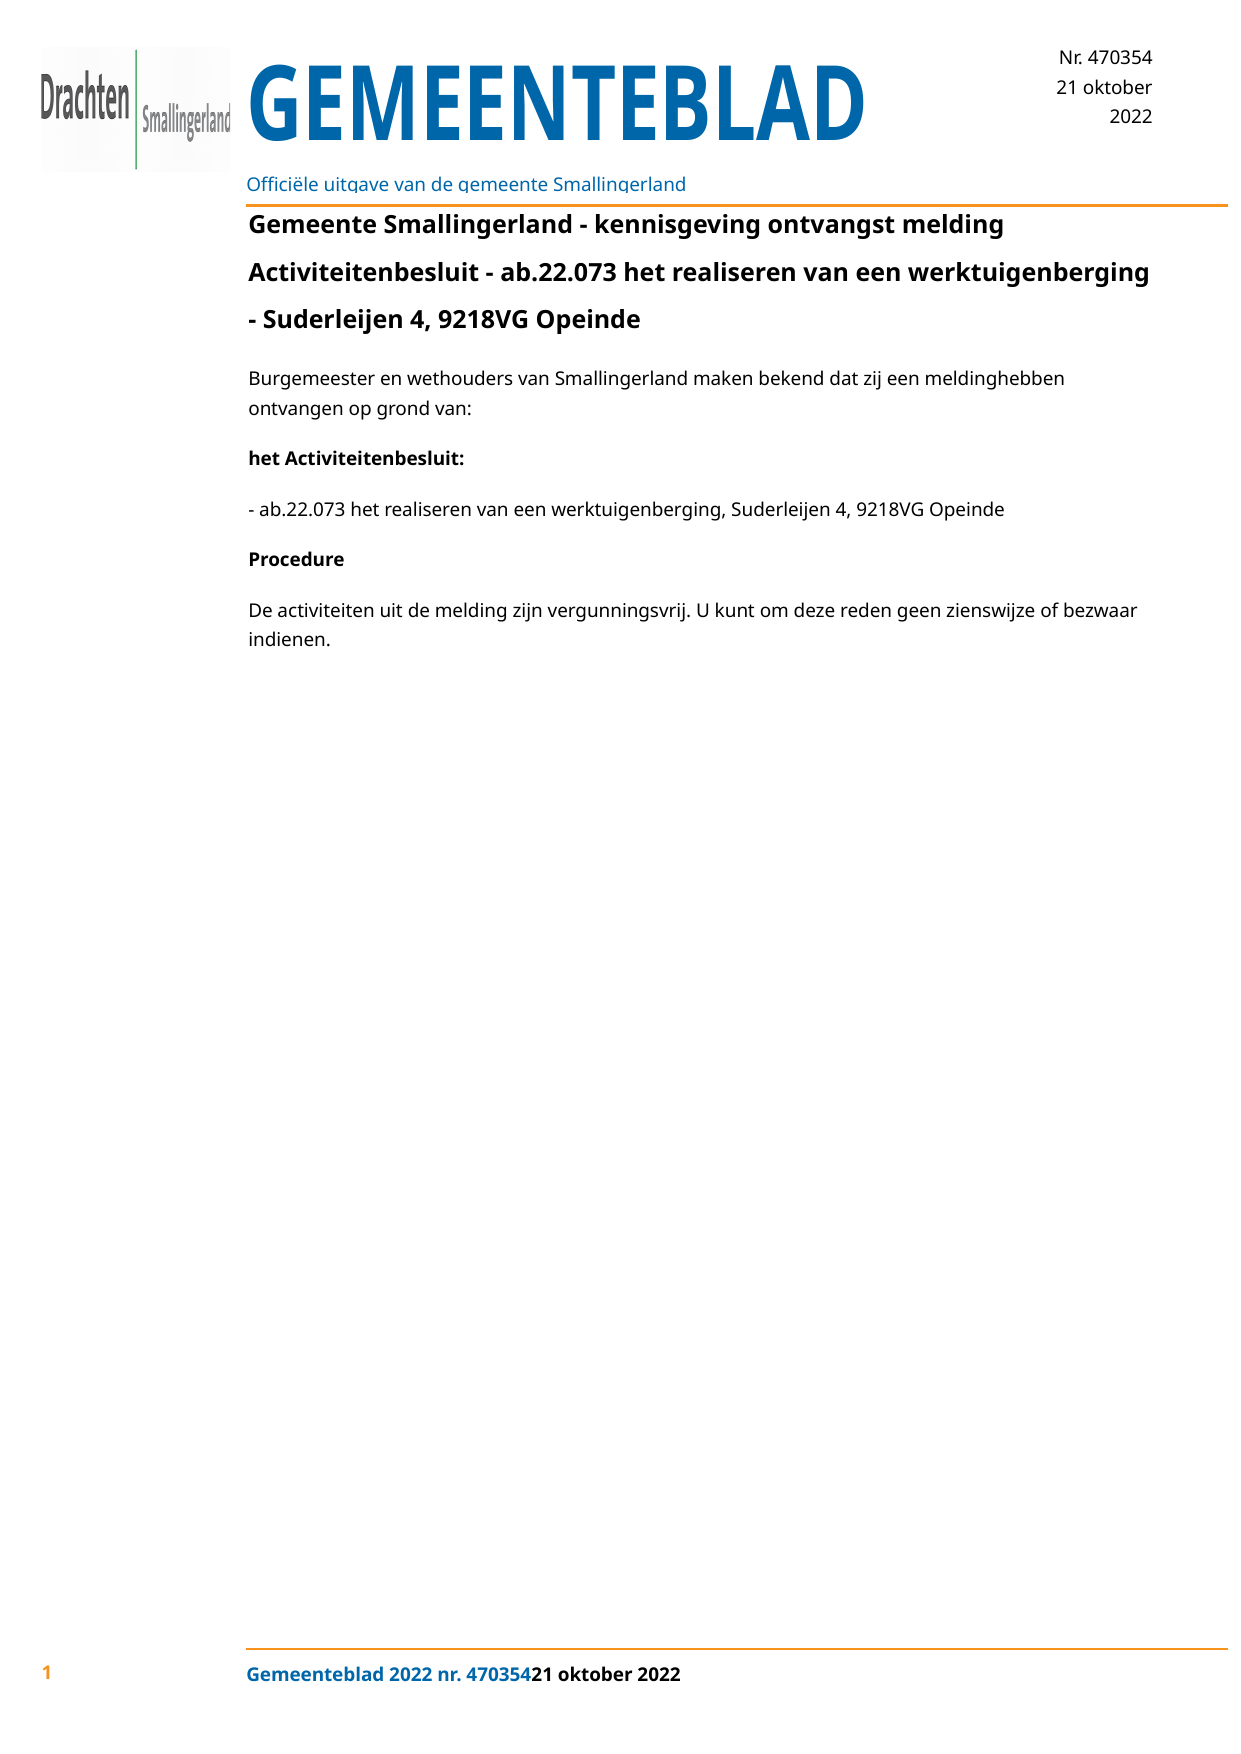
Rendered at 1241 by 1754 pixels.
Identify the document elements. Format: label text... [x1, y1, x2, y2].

text Procedure [248, 546, 1152, 572]
picture [41, 47, 231, 172]
text Gemeente Smallingerland - kennisgeving ontvangst melding Activiteitenbesluit - ab.22.073 het realiseren van een werktuigenberging - Suderleijen 4, 9218VG Opeinde [248, 207, 1152, 336]
text het Activiteitenbesluit: [248, 446, 1152, 471]
text Burgemeester en wethouders van Smallingerland maken bekend dat zij een meldinghebben ontvangen op grond van: [248, 366, 1152, 421]
text De activiteiten uit de melding zijn vergunningsvrij. U kunt om deze reden geen zienswijze of bezwaar indienen. [248, 597, 1152, 652]
text - ab.22.073 het realiseren van een werktuigenberging, Suderleijen 4, 9218VG Opeinde [248, 496, 1152, 522]
